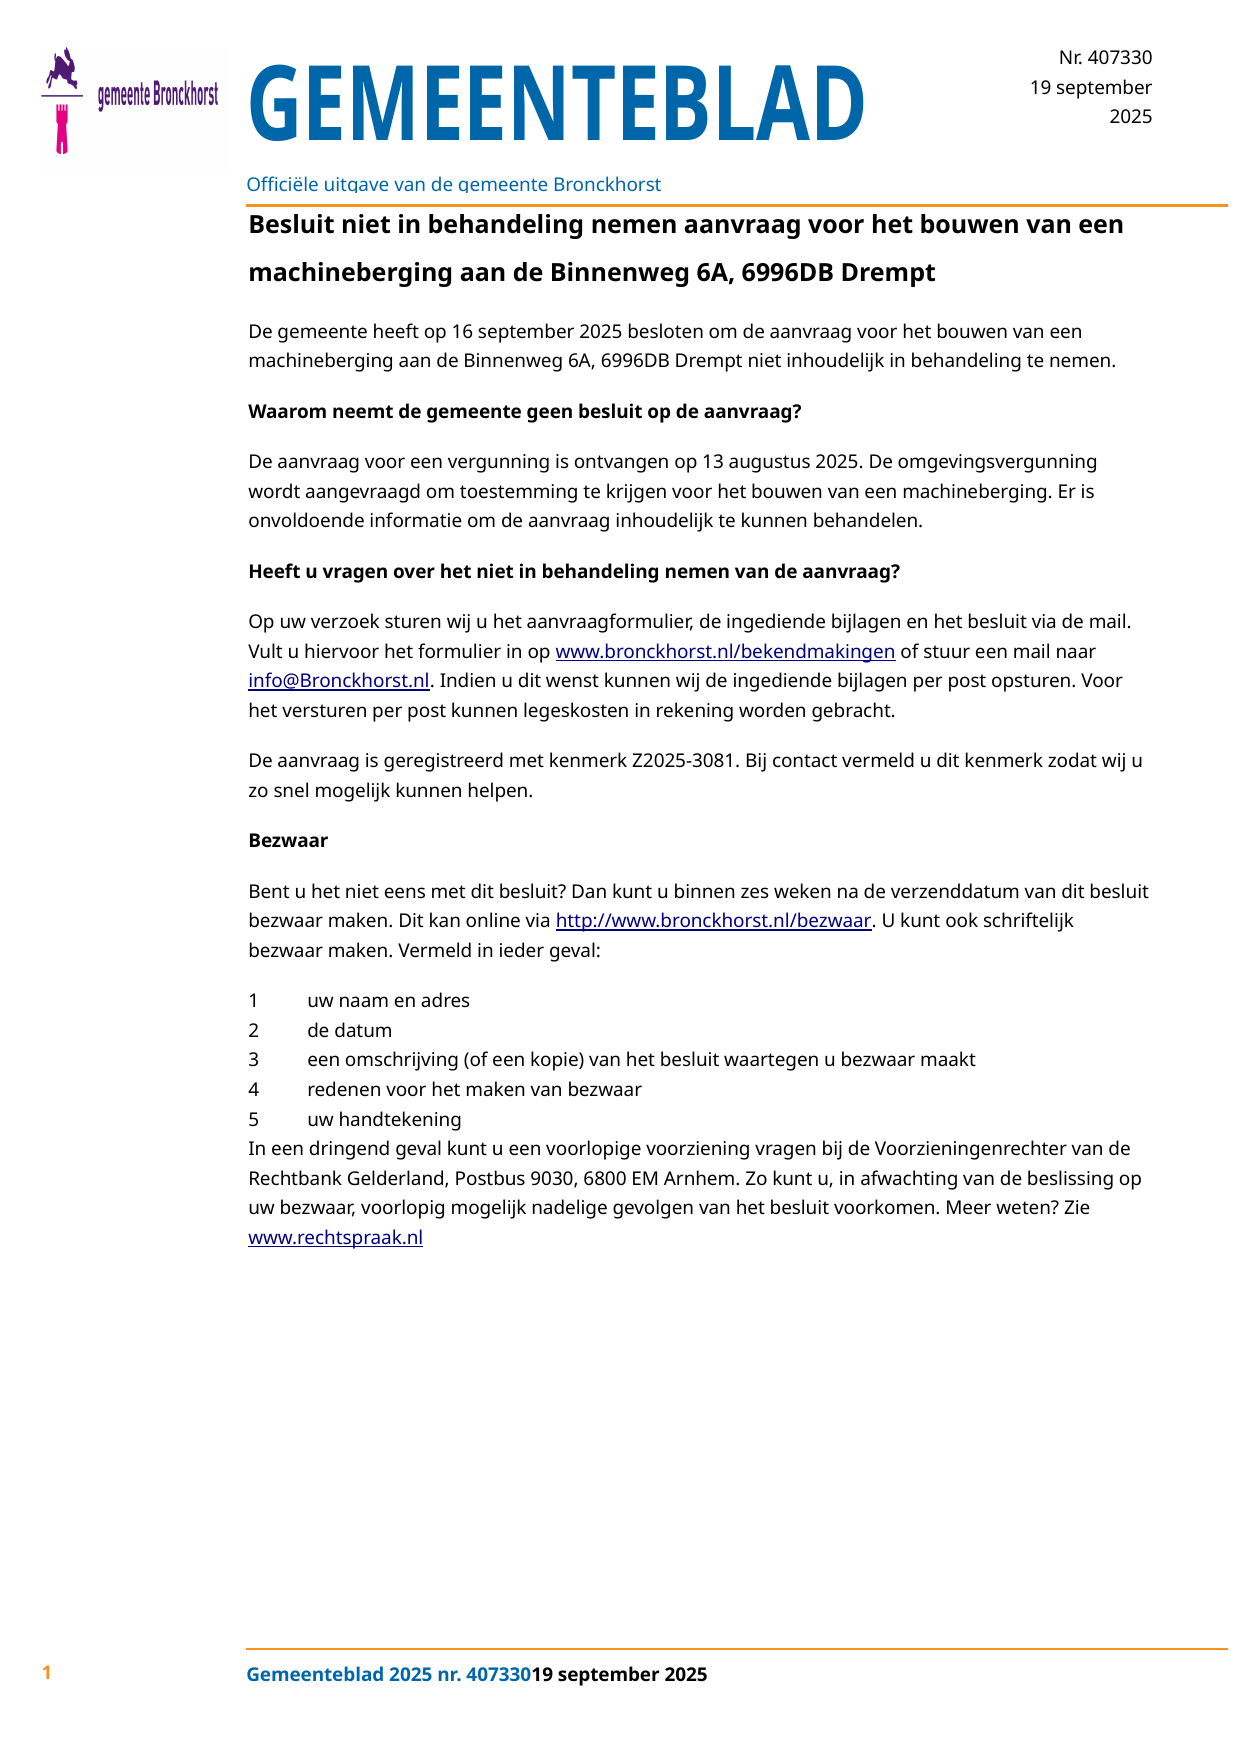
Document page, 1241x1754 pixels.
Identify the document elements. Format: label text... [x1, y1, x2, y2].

text Bent u het niet eens met dit besluit? Dan kunt u binnen zes weken na de verzenddatum van dit besluit bezwaar maken. Dit kan online via http://www.bronckhorst.nl/bezwaar. U kunt ook schriftelijk bezwaar maken. Vermeld in ieder geval: [248, 878, 1152, 963]
text De aanvraag voor een vergunning is ontvangen op 13 augustus 2025. De omgevingsvergunning wordt aangevraagd om toestemming te krijgen voor het bouwen van een machineberging. Er is onvoldoende informatie om de aanvraag inhoudelijk te kunnen behandelen. [248, 448, 1152, 533]
list een omschrijving (of een kopie) van het besluit waartegen u bezwaar maakt [248, 1047, 1152, 1072]
text Besluit niet in behandeling nemen aanvraag voor het bouwen van een machineberging aan de Binnenweg 6A, 6996DB Drempt [248, 207, 1152, 288]
picture [41, 47, 231, 172]
list de datum [248, 1017, 1152, 1043]
text In een dringend geval kunt u een voorlopige voorziening vragen bij de Voorzieningenrechter van de Rechtbank Gelderland, Postbus 9030, 6800 EM Arnhem. Zo kunt u, in afwachting van de beslissing op uw bezwaar, voorlopig mogelijk nadelige gevolgen van het besluit voorkomen. Meer weten? Zie www.rechtspraak.nl [248, 1135, 1152, 1250]
text De gemeente heeft op 16 september 2025 besloten om de aanvraag voor het bouwen van een machineberging aan de Binnenweg 6A, 6996DB Drempt niet inhoudelijk in behandeling te nemen. [248, 318, 1152, 373]
text Heeft u vragen over het niet in behandeling nemen van de aanvraag? [248, 558, 1152, 584]
text Bezwaar [248, 827, 1152, 853]
text Op uw verzoek sturen wij u het aanvraagformulier, de ingediende bijlagen en het besluit via de mail. Vult u hiervoor het formulier in op www.bronckhorst.nl/bekendmakingen of stuur een mail naar info@Bronckhorst.nl. Indien u dit wenst kunnen wij de ingediende bijlagen per post opsturen. Voor het versturen per post kunnen legeskosten in rekening worden gebracht. [248, 608, 1152, 723]
text De aanvraag is geregistreerd met kenmerk Z2025-3081. Bij contact vermeld u dit kenmerk zodat wij u zo snel mogelijk kunnen helpen. [248, 747, 1152, 803]
list redenen voor het maken van bezwaar [248, 1076, 1152, 1102]
list uw naam en adres [248, 987, 1152, 1013]
text Waarom neemt de gemeente geen besluit op de aanvraag? [248, 398, 1152, 424]
list uw handtekening [248, 1106, 1152, 1132]
